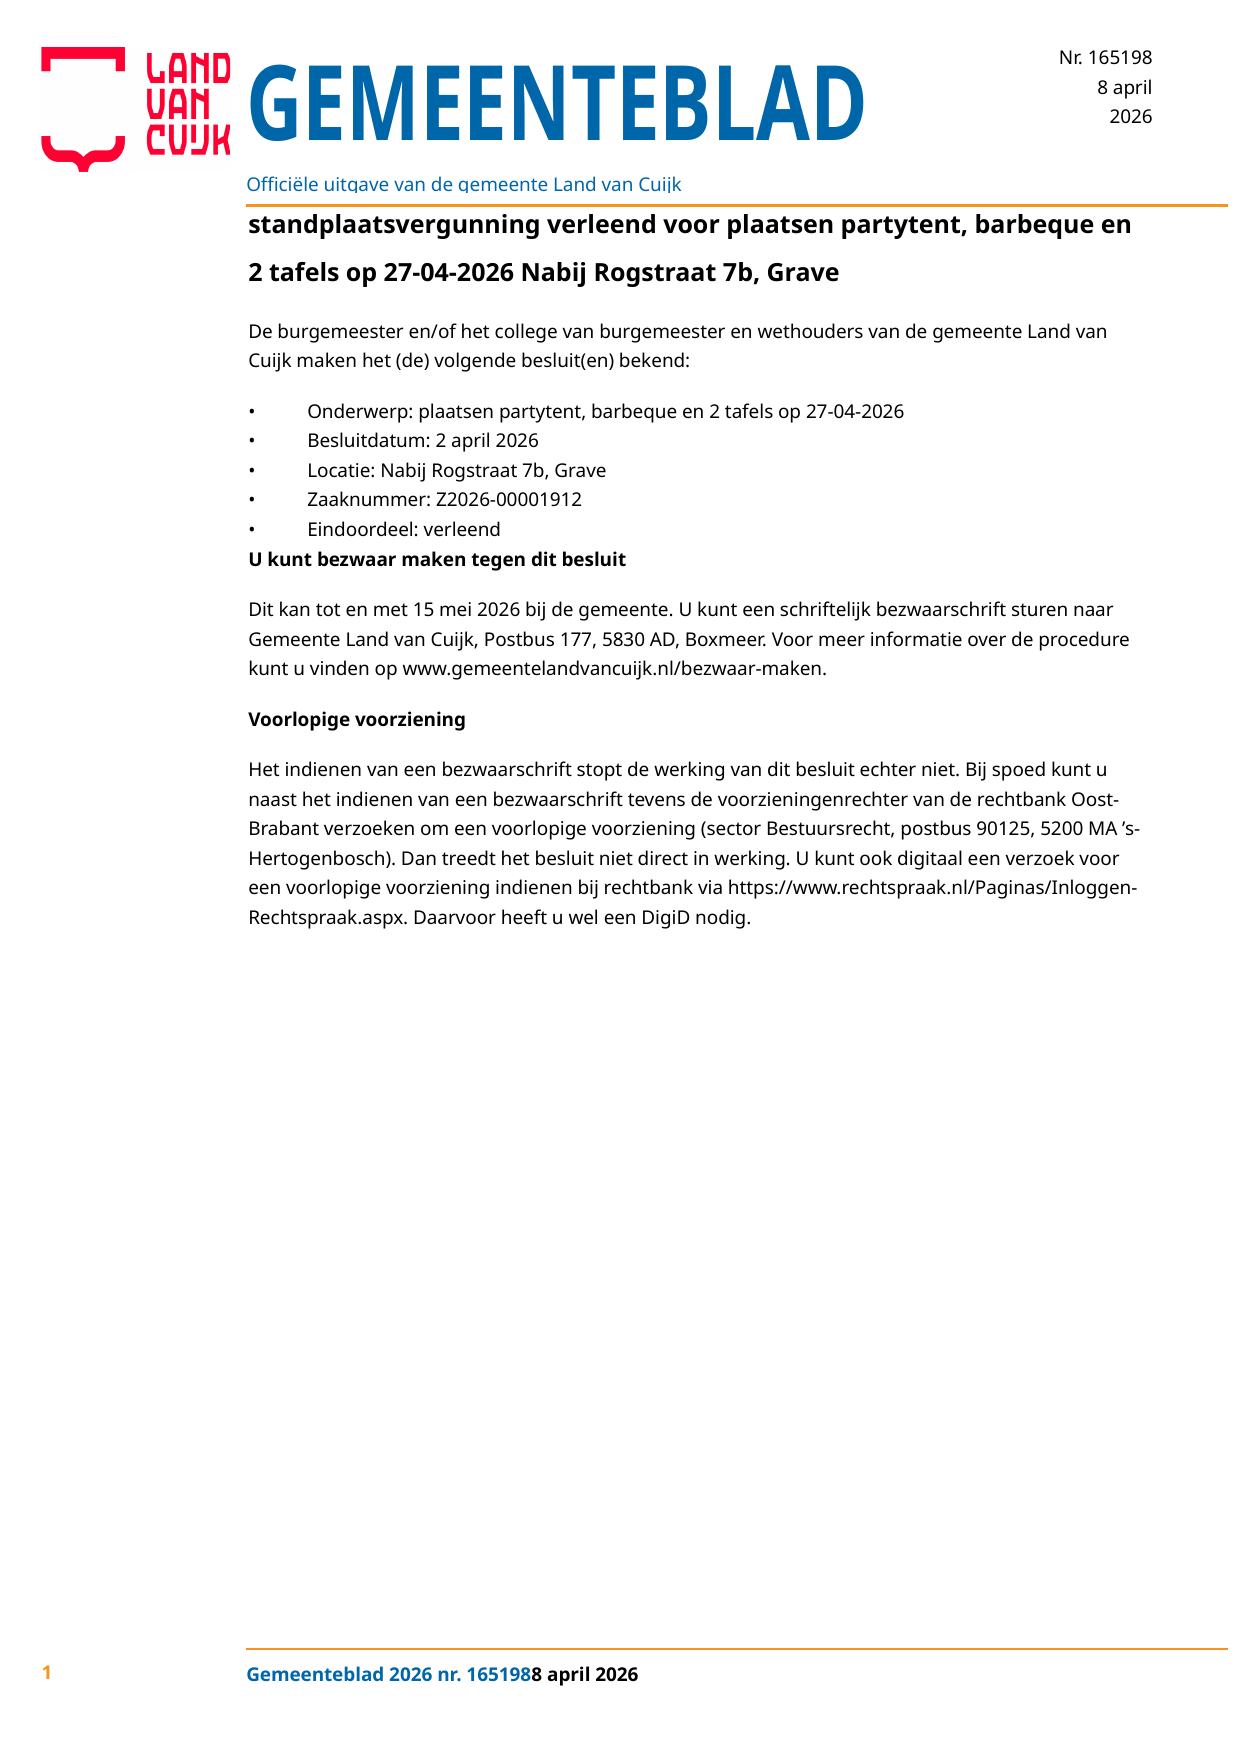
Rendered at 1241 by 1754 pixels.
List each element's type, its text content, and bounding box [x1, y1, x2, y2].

list Besluitdatum: 2 april 2026 [248, 427, 1152, 453]
list Zaaknummer: Z2026-00001912 [248, 487, 1152, 512]
text Het indienen van een bezwaarschrift stopt de werking van dit besluit echter niet. Bij spoed kunt u naast het indienen van een bezwaarschrift tevens de voorzieningenrechter van de rechtbank Oost-Brabant verzoeken om een voorlopige voorziening (sector Bestuursrecht, postbus 90125, 5200 MA ’s-Hertogenbosch). Dan treedt het besluit niet direct in werking. U kunt ook digitaal een verzoek voor een voorlopige voorziening indienen bij rechtbank via https://www.rechtspraak.nl/Paginas/Inloggen-Rechtspraak.aspx. Daarvoor heeft u wel een DigiD nodig. [248, 756, 1152, 930]
text De burgemeester en/of het college van burgemeester en wethouders van de gemeente Land van Cuijk maken het (de) volgende besluit(en) bekend: [248, 318, 1152, 373]
list Onderwerp: plaatsen partytent, barbeque en 2 tafels op 27-04-2026 [248, 398, 1152, 424]
text U kunt bezwaar maken tegen dit besluit [248, 546, 1152, 572]
list Locatie: Nabij Rogstraat 7b, Grave [248, 457, 1152, 483]
list Eindoordeel: verleend [248, 516, 1152, 542]
text Dit kan tot en met 15 mei 2026 bij de gemeente. U kunt een schriftelijk bezwaarschrift sturen naar Gemeente Land van Cuijk, Postbus 177, 5830 AD, Boxmeer. Voor meer informatie over de procedure kunt u vinden op www.gemeentelandvancuijk.nl/bezwaar-maken. [248, 596, 1152, 681]
picture [41, 47, 231, 172]
text standplaatsvergunning verleend voor plaatsen partytent, barbeque en 2 tafels op 27-04-2026 Nabij Rogstraat 7b, Grave [248, 207, 1152, 288]
text Voorlopige voorziening [248, 706, 1152, 732]
